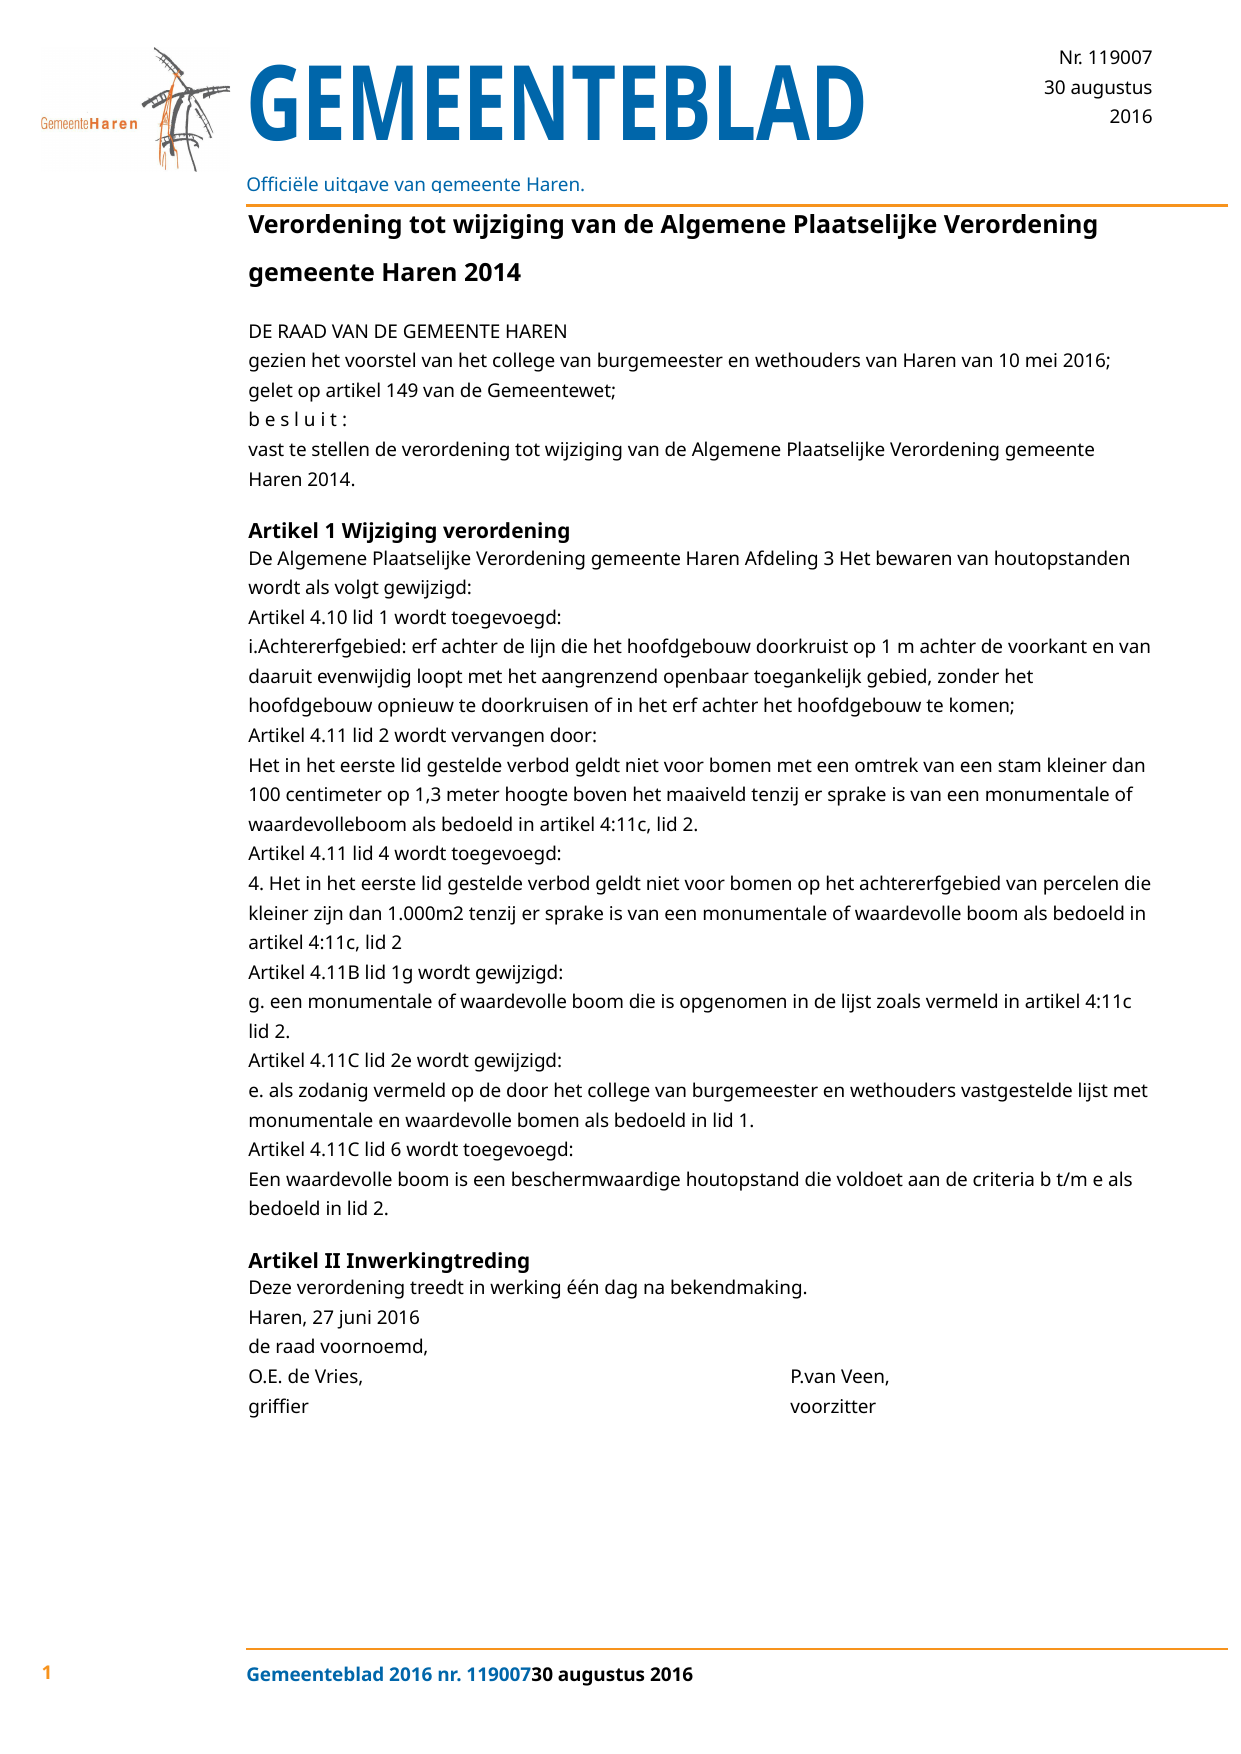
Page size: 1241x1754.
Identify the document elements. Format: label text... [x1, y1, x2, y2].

text Artikel 4.11C lid 2e wordt gewijzigd: [248, 1048, 1152, 1073]
text Een waardevolle boom is een beschermwaardige houtopstand die voldoet aan de criteria b t/m e als bedoeld in lid 2. [248, 1166, 1152, 1221]
text i.Achtererfgebied: erf achter de lijn die het hoofdgebouw doorkruist op 1 m achter de voorkant en van daaruit evenwijdig loopt met het aangrenzend openbaar toegankelijk gebied, zonder het hoofdgebouw opnieuw te doorkruisen of in het erf achter het hoofdgebouw te komen; [248, 633, 1152, 718]
text Artikel 4.11B lid 1g wordt gewijzigd: [248, 959, 1152, 984]
text e. als zodanig vermeld op de door het college van burgemeester en wethouders vastgestelde lijst met monumentale en waardevolle bomen als bedoeld in lid 1. [248, 1077, 1152, 1132]
text Artikel II Inwerkingtreding [248, 1246, 1152, 1274]
text Artikel 4.10 lid 1 wordt toegevoegd: [248, 604, 1152, 629]
text Verordening tot wijziging van de Algemene Plaatselijke Verordening gemeente Haren 2014 [248, 207, 1152, 288]
text g. een monumentale of waardevolle boom die is opgenomen in de lijst zoals vermeld in artikel 4:11c lid 2. [248, 988, 1152, 1044]
text gezien het voorstel van het college van burgemeester en wethouders van Haren van 10 mei 2016; [248, 347, 1152, 373]
text Artikel 4.11C lid 6 wordt toegevoegd: [248, 1136, 1152, 1162]
text Deze verordening treedt in werking één dag na bekendmaking. [248, 1274, 1152, 1300]
picture [41, 47, 231, 172]
text 4. Het in het eerste lid gestelde verbod geldt niet voor bomen op het achtererfgebied van percelen die kleiner zijn dan 1.000m2 tenzij er sprake is van een monumentale of waardevolle boom als bedoeld in artikel 4:11c, lid 2 [248, 870, 1152, 955]
text DE RAAD VAN DE GEMEENTE HAREN [248, 318, 1152, 344]
table_header O.E. de Vries, griffier [248, 1363, 609, 1418]
text Artikel 4.11 lid 4 wordt toegevoegd: [248, 841, 1152, 866]
text Haren, 27 juni 2016 [248, 1304, 1152, 1330]
text b e s l u i t : [248, 407, 1152, 432]
text vast te stellen de verordening tot wijziging van de Algemene Plaatselijke Verordening gemeente Haren 2014. [248, 436, 1152, 492]
text Het in het eerste lid gestelde verbod geldt niet voor bomen met een omtrek van een stam kleiner dan 100 centimeter op 1,3 meter hoogte boven het maaiveld tenzij er sprake is van een monumentale of waardevolleboom als bedoeld in artikel 4:11c, lid 2. [248, 752, 1152, 837]
text Artikel 4.11 lid 2 wordt vervangen door: [248, 722, 1152, 748]
text de raad voornoemd, [248, 1333, 1152, 1359]
text gelet op artikel 149 van de Gemeentewet; [248, 377, 1152, 403]
table_header [609, 1363, 790, 1418]
text Artikel 1 Wijziging verordening [248, 516, 1152, 545]
table_header P.van Veen, voorzitter [790, 1363, 1152, 1418]
text De Algemene Plaatselijke Verordening gemeente Haren Afdeling 3 Het bewaren van houtopstanden wordt als volgt gewijzigd: [248, 545, 1152, 600]
